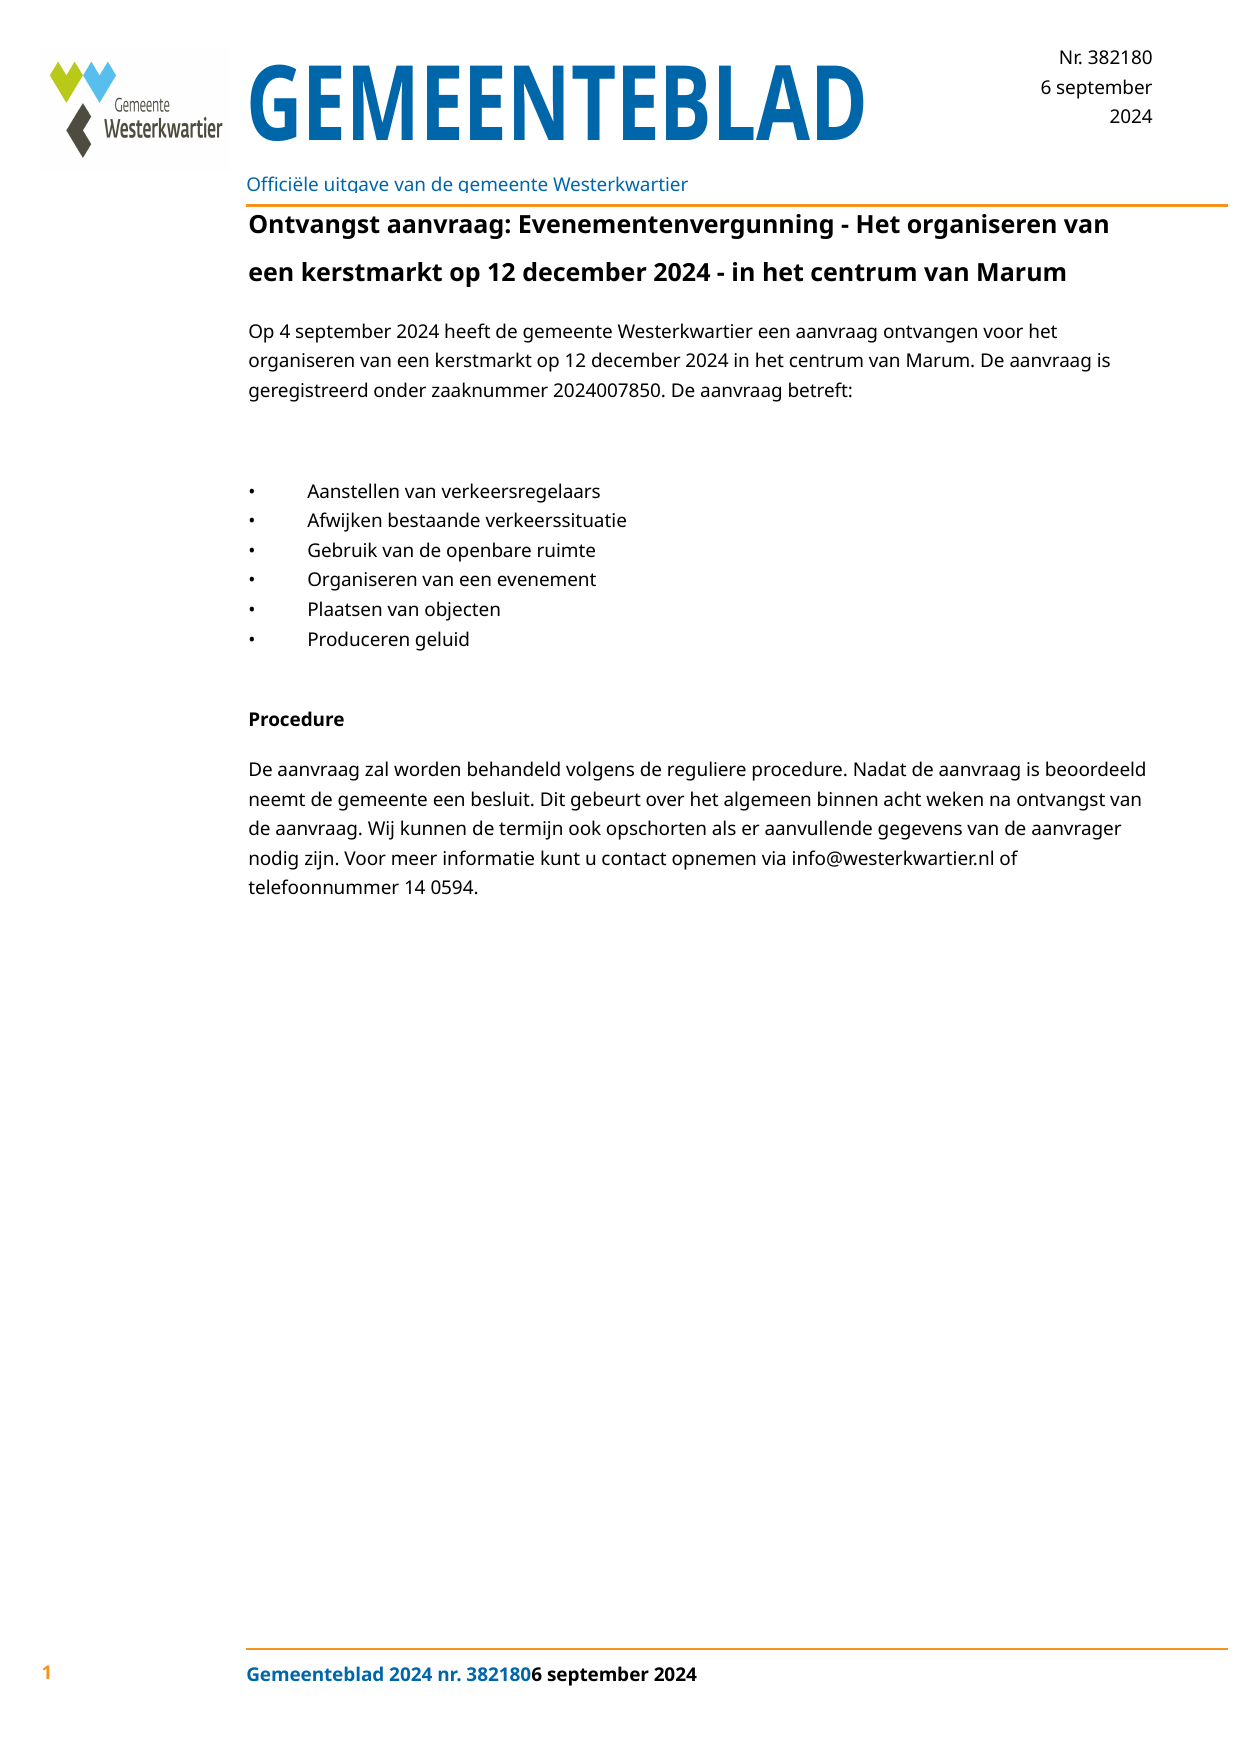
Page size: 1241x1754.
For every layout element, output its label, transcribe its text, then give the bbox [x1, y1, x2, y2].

list Organiseren van een evenement [248, 567, 1152, 592]
list Produceren geluid [248, 626, 1152, 652]
text Op 4 september 2024 heeft de gemeente Westerkwartier een aanvraag ontvangen voor het organiseren van een kerstmarkt op 12 december 2024 in het centrum van Marum. De aanvraag is geregistreerd onder zaaknummer 2024007850. De aanvraag betreft: [248, 318, 1152, 403]
list Gebruik van de openbare ruimte [248, 537, 1152, 563]
text Ontvangst aanvraag: Evenementenvergunning - Het organiseren van een kerstmarkt op 12 december 2024 - in het centrum van Marum [248, 207, 1152, 288]
list Plaatsen van objecten [248, 596, 1152, 622]
list Aanstellen van verkeersregelaars [248, 478, 1152, 504]
text De aanvraag zal worden behandeld volgens de reguliere procedure. Nadat de aanvraag is beoordeeld neemt de gemeente een besluit. Dit gebeurt over het algemeen binnen acht weken na ontvangst van de aanvraag. Wij kunnen de termijn ook opschorten als er aanvullende gegevens van de aanvrager nodig zijn. Voor meer informatie kunt u contact opnemen via info@westerkwartier.nl of telefoonnummer 14 0594. [248, 756, 1152, 900]
picture [41, 47, 231, 172]
list Afwijken bestaande verkeerssituatie [248, 507, 1152, 533]
text Procedure [248, 706, 1152, 732]
